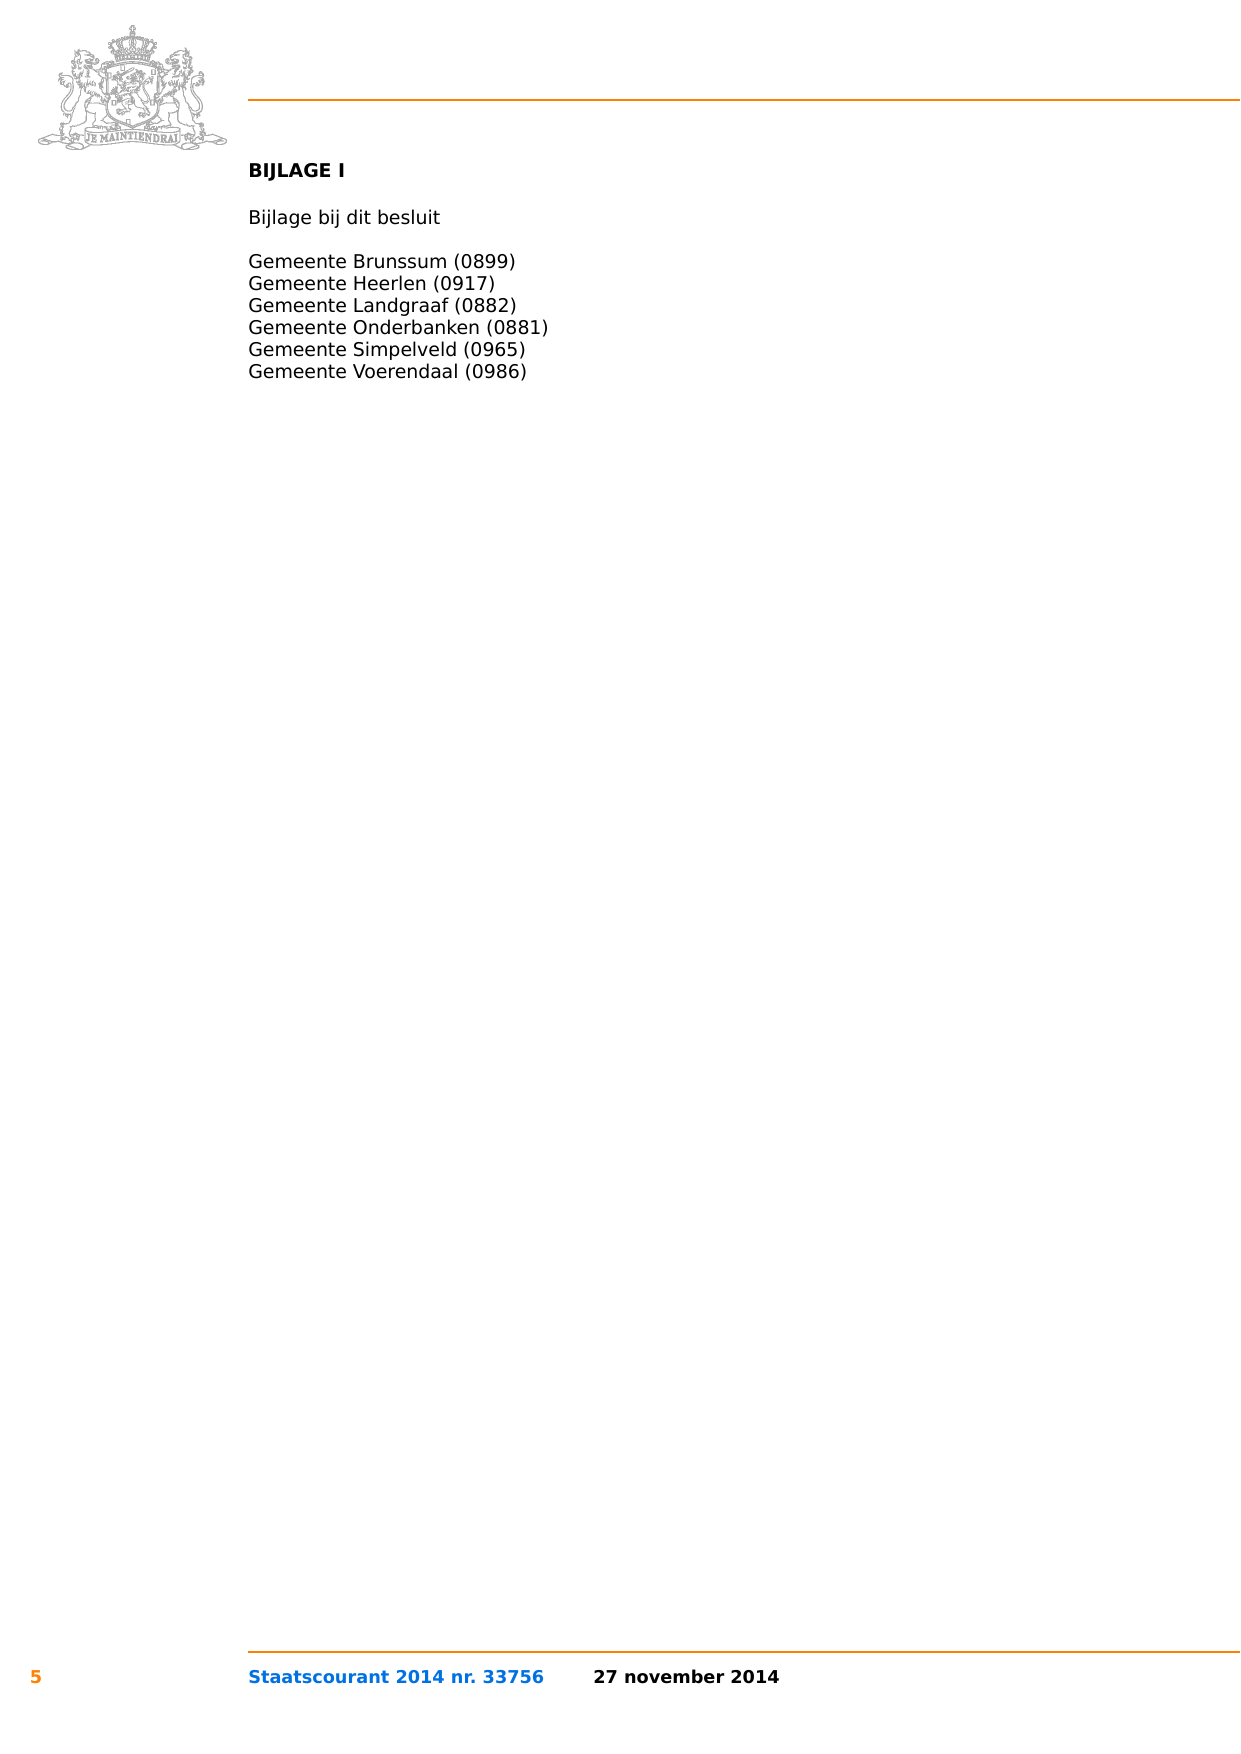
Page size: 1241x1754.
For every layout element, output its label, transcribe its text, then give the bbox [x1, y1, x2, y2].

text Bijlage bij dit besluit [248, 207, 1163, 229]
subtitle BIJLAGE I [248, 160, 1163, 182]
text Gemeente Voerendaal (0986) [248, 361, 1163, 383]
picture [38, 25, 227, 150]
text Gemeente Onderbanken (0881) [248, 317, 1163, 339]
text Gemeente Simpelveld (0965) [248, 339, 1163, 361]
text Gemeente Heerlen (0917) [248, 273, 1163, 295]
text Gemeente Brunssum (0899) [248, 251, 1163, 273]
text Gemeente Landgraaf (0882) [248, 295, 1163, 317]
